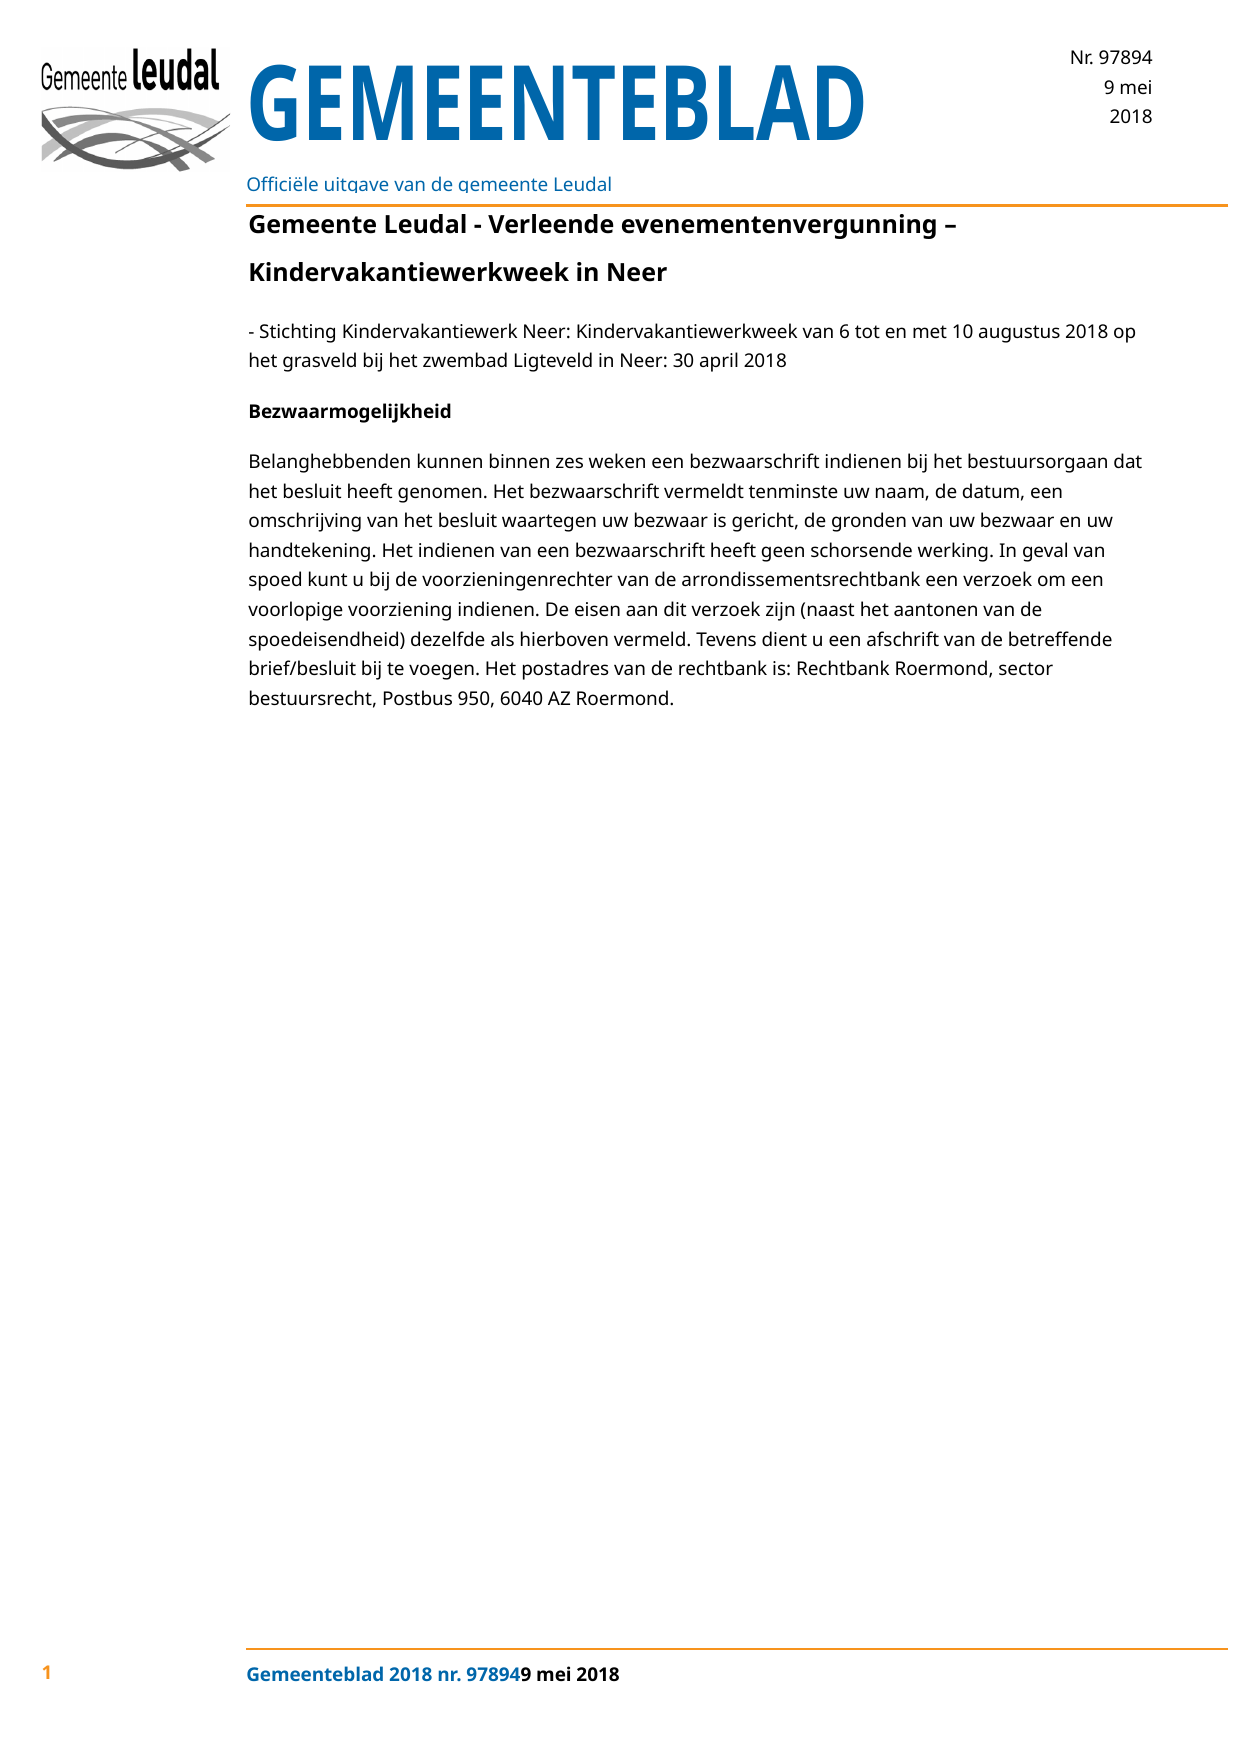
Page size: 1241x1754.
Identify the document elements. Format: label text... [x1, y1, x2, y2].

text Belanghebbenden kunnen binnen zes weken een bezwaarschrift indienen bij het bestuursorgaan dat het besluit heeft genomen. Het bezwaarschrift vermeldt tenminste uw naam, de datum, een omschrijving van het besluit waartegen uw bezwaar is gericht, de gronden van uw bezwaar en uw handtekening. Het indienen van een bezwaarschrift heeft geen schorsende werking. In geval van spoed kunt u bij de voorzieningenrechter van de arrondissementsrechtbank een verzoek om een voorlopige voorziening indienen. De eisen aan dit verzoek zijn (naast het aantonen van de spoedeisendheid) dezelfde als hierboven vermeld. Tevens dient u een afschrift van de betreffende brief/besluit bij te voegen. Het postadres van de rechtbank is: Rechtbank Roermond, sector bestuursrecht, Postbus 950, 6040 AZ Roermond. [248, 448, 1152, 711]
text Bezwaarmogelijkheid [248, 398, 1152, 424]
picture [41, 47, 231, 172]
text Gemeente Leudal - Verleende evenementenvergunning – Kindervakantiewerkweek in Neer [248, 207, 1152, 288]
text - Stichting Kindervakantiewerk Neer: Kindervakantiewerkweek van 6 tot en met 10 augustus 2018 op het grasveld bij het zwembad Ligteveld in Neer: 30 april 2018 [248, 318, 1152, 373]
